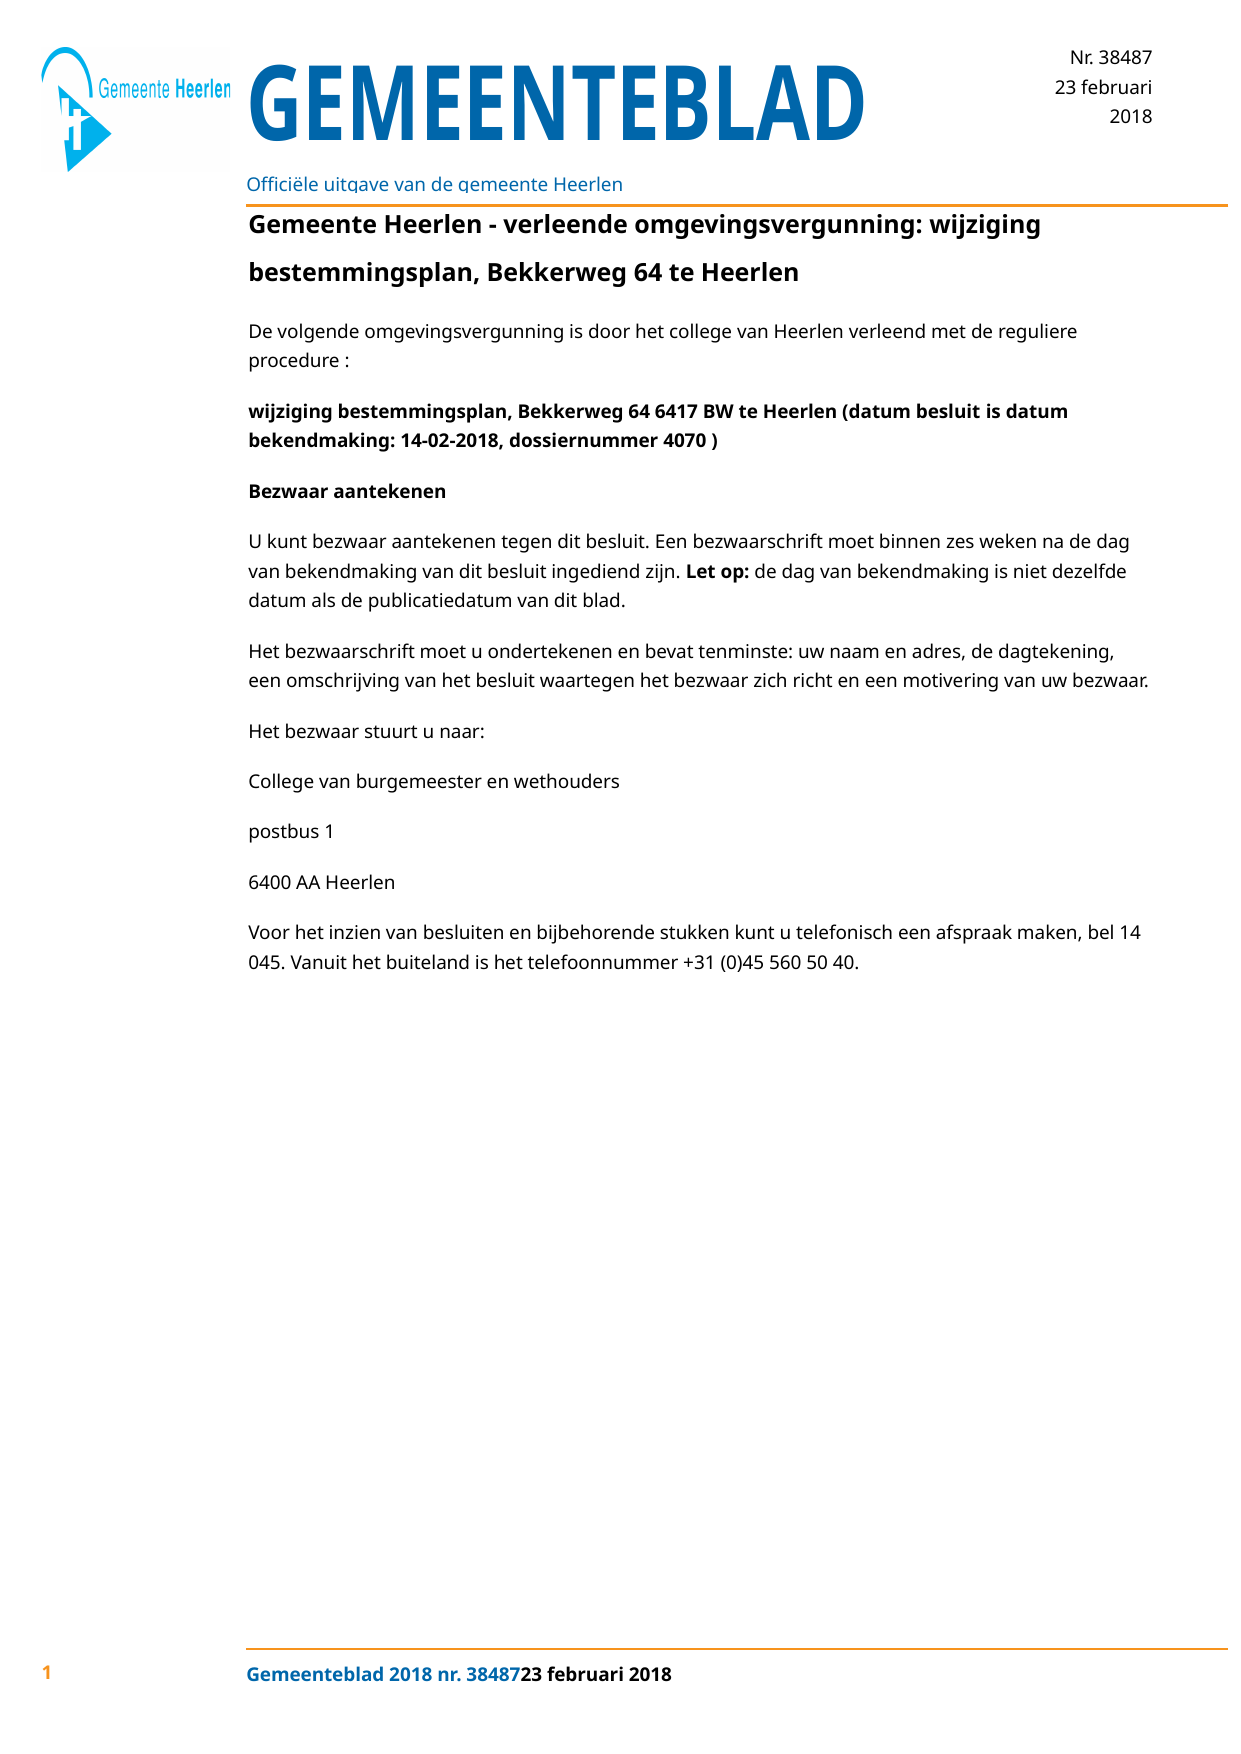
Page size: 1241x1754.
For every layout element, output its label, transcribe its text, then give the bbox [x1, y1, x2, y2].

picture [41, 47, 231, 172]
text De volgende omgevingsvergunning is door het college van Heerlen verleend met de reguliere procedure : [248, 318, 1152, 373]
text Het bezwaarschrift moet u ondertekenen en bevat tenminste: uw naam en adres, de dagtekening, een omschrijving van het besluit waartegen het bezwaar zich richt en een motivering van uw bezwaar. [248, 638, 1152, 693]
text postbus 1 [248, 819, 1152, 844]
text College van burgemeester en wethouders [248, 768, 1152, 794]
text Gemeente Heerlen - verleende omgevingsvergunning: wijziging bestemmingsplan, Bekkerweg 64 te Heerlen [248, 207, 1152, 288]
text Bezwaar aantekenen [248, 478, 1152, 504]
text U kunt bezwaar aantekenen tegen dit besluit. Een bezwaarschrift moet binnen zes weken na de dag van bekendmaking van dit besluit ingediend zijn. Let op: de dag van bekendmaking is niet dezelfde datum als de publicatiedatum van dit blad. [248, 528, 1152, 613]
text Voor het inzien van besluiten en bijbehorende stukken kunt u telefonisch een afspraak maken, bel 14 045. Vanuit het buiteland is het telefoonnummer +31 (0)45 560 50 40. [248, 919, 1152, 975]
text 6400 AA Heerlen [248, 869, 1152, 895]
text Het bezwaar stuurt u naar: [248, 718, 1152, 744]
text wijziging bestemmingsplan, Bekkerweg 64 6417 BW te Heerlen (datum besluit is datum bekendmaking: 14-02-2018, dossiernummer 4070 ) [248, 398, 1152, 453]
picture [41, 47, 58, 70]
